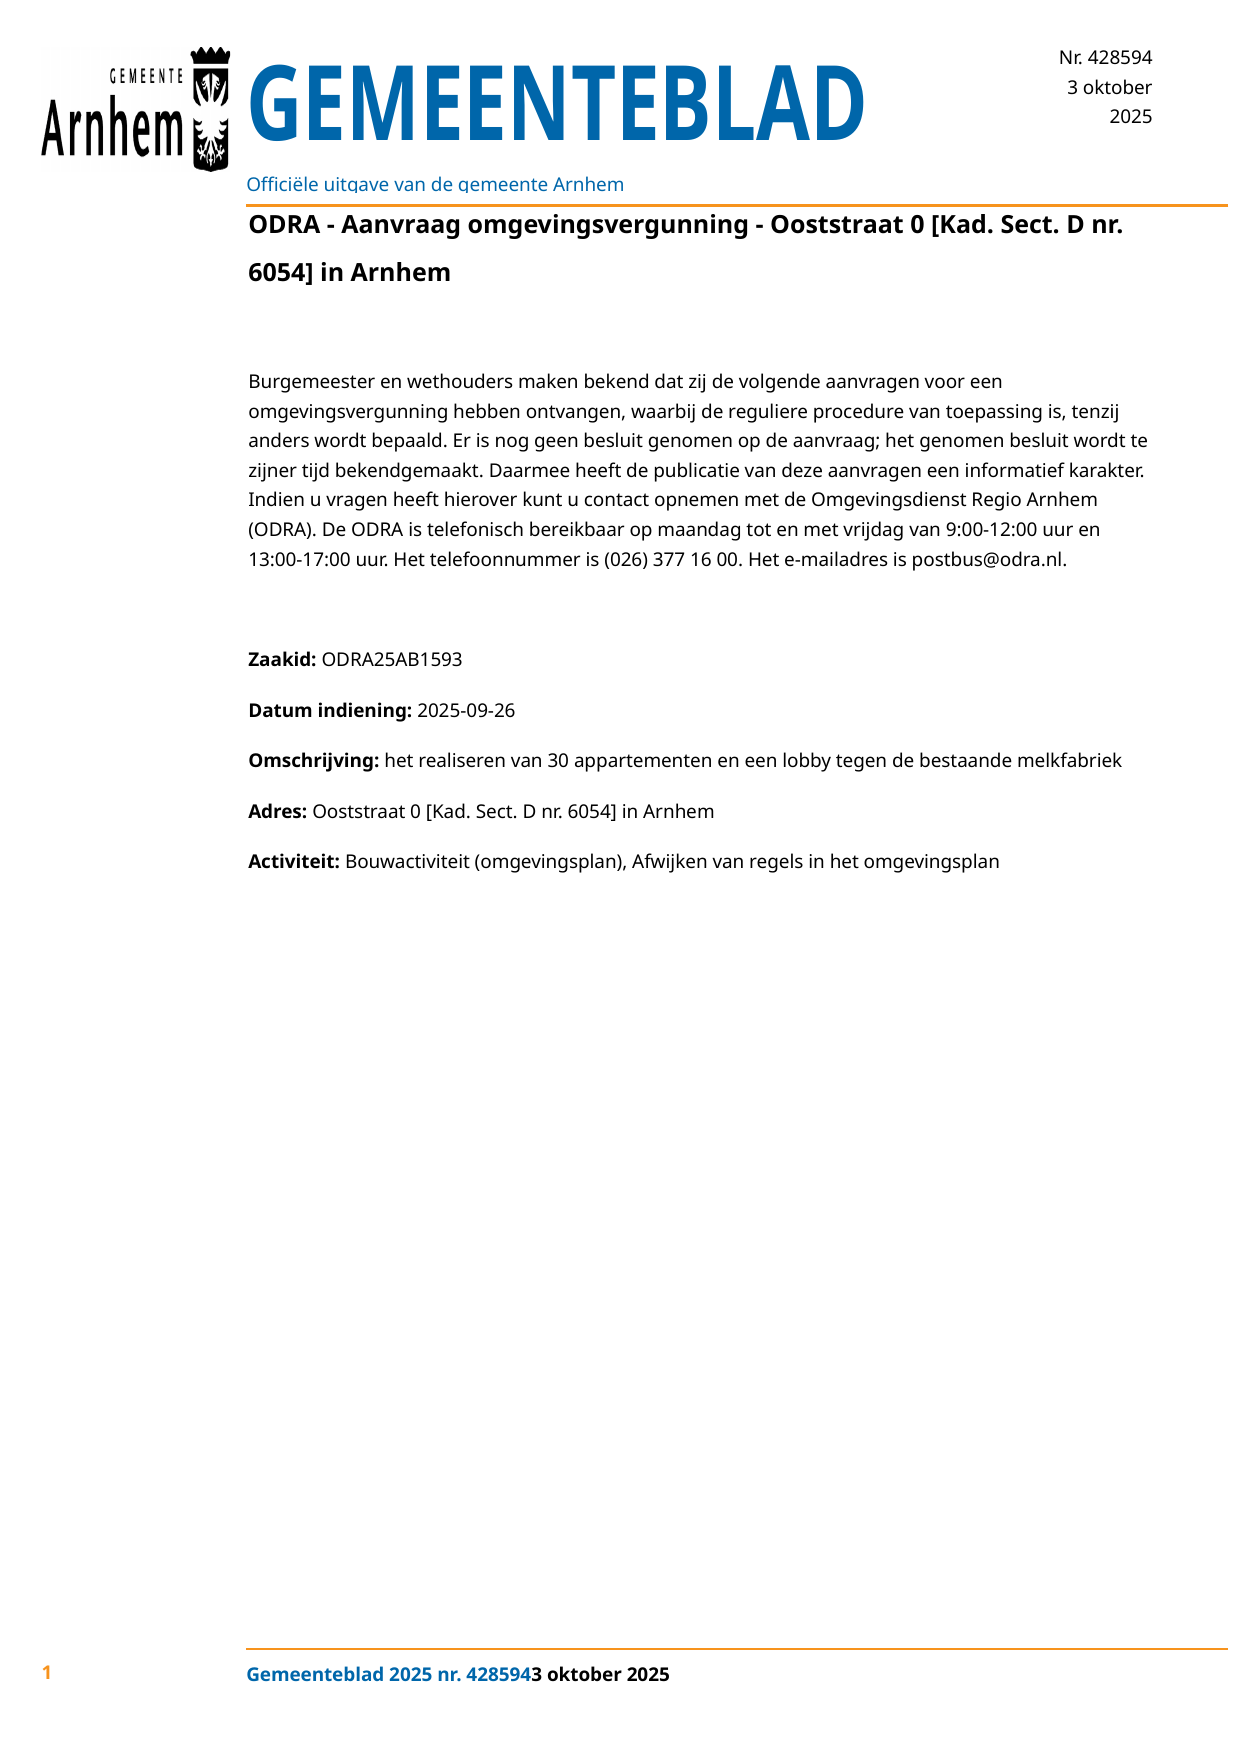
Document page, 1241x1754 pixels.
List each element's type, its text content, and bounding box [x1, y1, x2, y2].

text Activiteit: Bouwactiviteit (omgevingsplan), Afwijken van regels in het omgevingsplan [248, 848, 1152, 874]
text Zaakid: ODRA25AB1593 [248, 647, 1152, 672]
picture [41, 47, 231, 172]
text Omschrijving: het realiseren van 30 appartementen en een lobby tegen de bestaande melkfabriek [248, 747, 1152, 773]
text Burgemeester en wethouders maken bekend dat zij de volgende aanvragen voor een omgevingsvergunning hebben ontvangen, waarbij de reguliere procedure van toepassing is, tenzij anders wordt bepaald. Er is nog geen besluit genomen op de aanvraag; het genomen besluit wordt te zijner tijd bekendgemaakt. Daarmee heeft de publicatie van deze aanvragen een informatief karakter. Indien u vragen heeft hierover kunt u contact opnemen met de Omgevingsdienst Regio Arnhem (ODRA). De ODRA is telefonisch bereikbaar op maandag tot en met vrijdag van 9:00-12:00 uur en 13:00-17:00 uur. Het telefoonnummer is (026) 377 16 00. Het e-mailadres is postbus@odra.nl. [248, 368, 1152, 572]
text Datum indiening: 2025-09-26 [248, 697, 1152, 723]
text ODRA - Aanvraag omgevingsvergunning - Ooststraat 0 [Kad. Sect. D nr. 6054] in Arnhem [248, 207, 1152, 288]
text Adres: Ooststraat 0 [Kad. Sect. D nr. 6054] in Arnhem [248, 798, 1152, 824]
